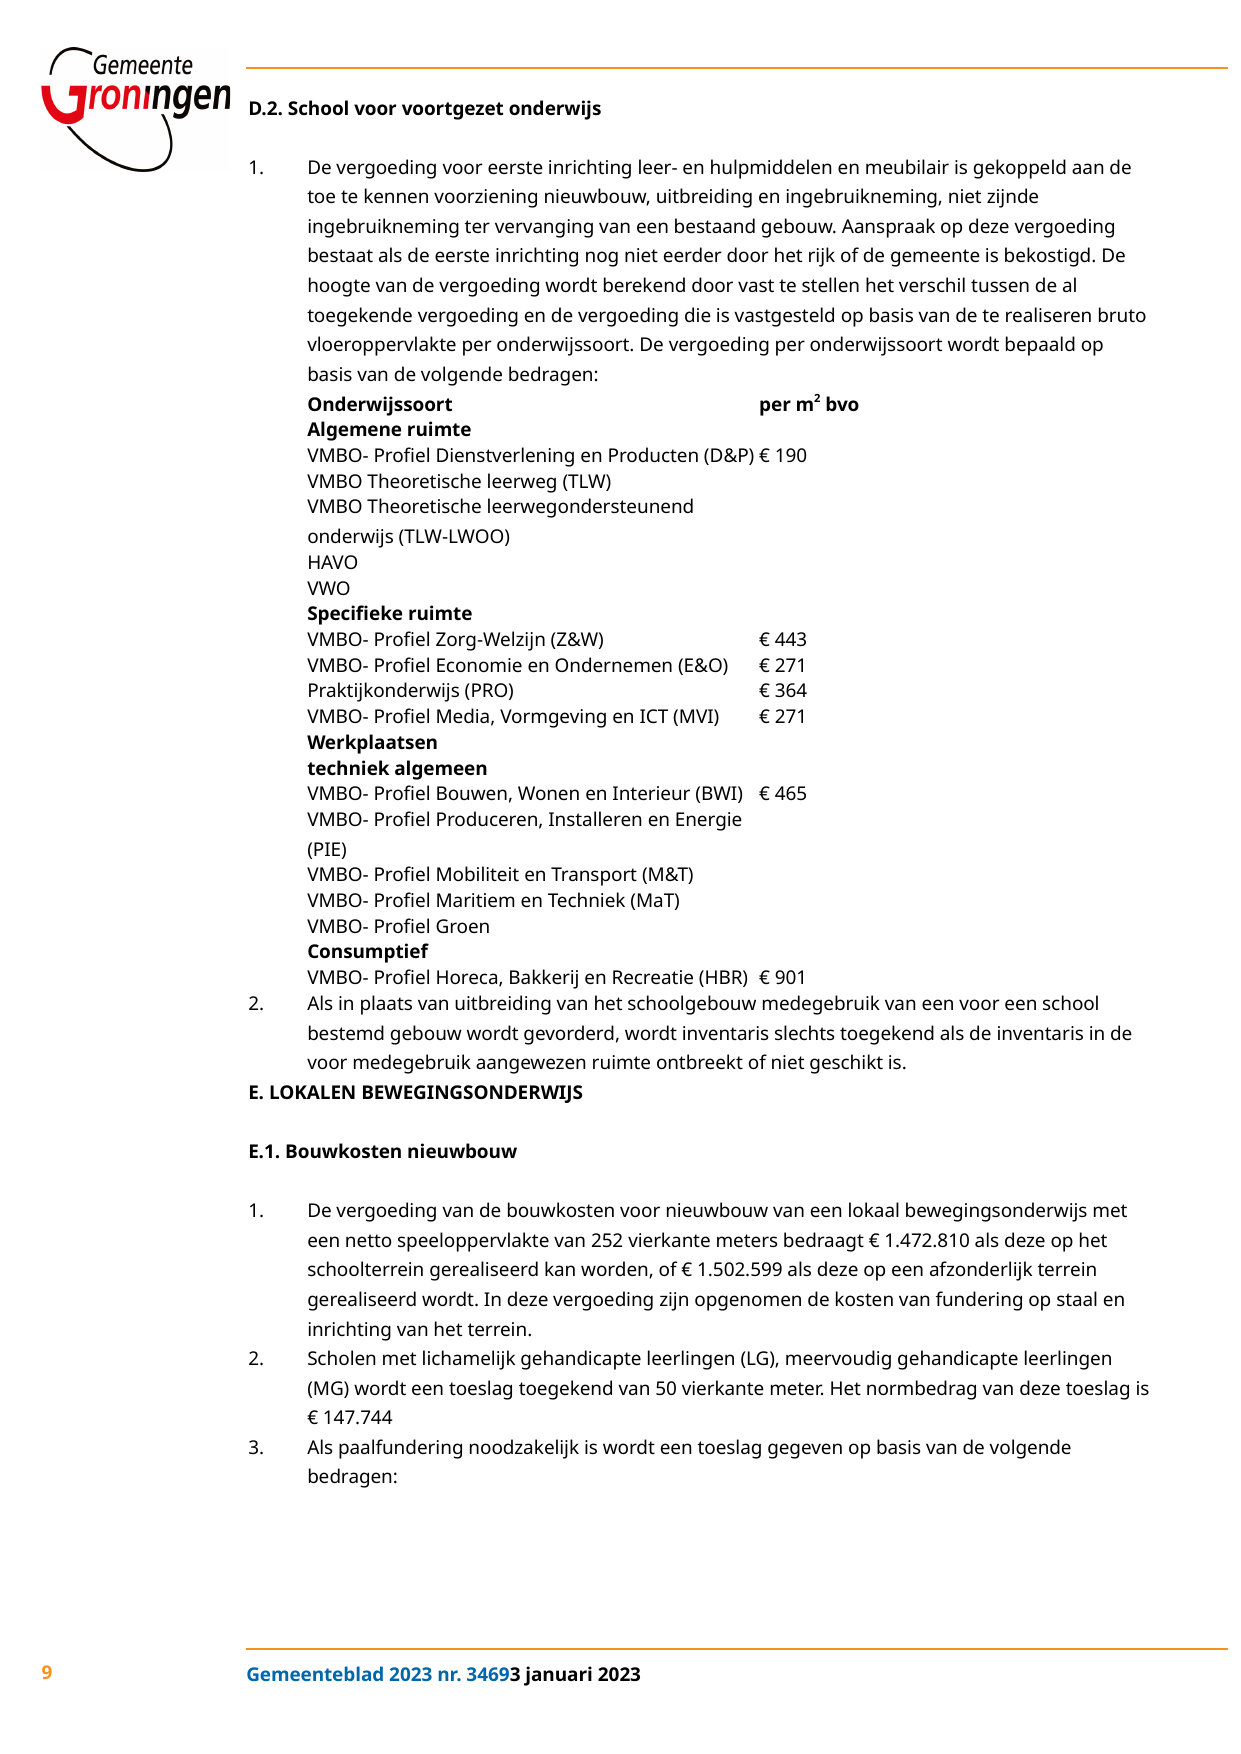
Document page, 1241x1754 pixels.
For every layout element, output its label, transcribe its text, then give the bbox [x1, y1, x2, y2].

table_cell VMBO Theoretische leerweg (TLW) [307, 468, 759, 494]
table_cell VMBO- Profiel Dienstverlening en Producten (D&P) [307, 442, 759, 468]
table_cell € 901 [759, 965, 1211, 990]
table_cell Werkplaatsen [307, 729, 1211, 755]
picture [41, 47, 231, 172]
table_cell Algemene ruimte [307, 416, 1211, 442]
table_cell € 271 [759, 703, 1211, 729]
table_header Onderwijssoort [307, 391, 759, 416]
table_cell Specifieke ruimte [307, 600, 1211, 626]
list De vergoeding van de bouwkosten voor nieuwbouw van een lokaal bewegingsonderwijs met een netto speeloppervlakte van 252 vierkante meters bedraagt € 1.472.810 als deze op het schoolterrein gerealiseerd kan worden, of € 1.502.599 als deze op een afzonderlijk terrein gerealiseerd wordt. In deze vergoeding zijn opgenomen de kosten van fundering op staal en inrichting van het terrein. [248, 1197, 1152, 1341]
table_cell Consumptief [307, 939, 1211, 964]
table_cell Praktijkonderwijs (PRO) [307, 678, 759, 703]
table_cell € 190 [759, 442, 1211, 600]
table_cell VMBO- Profiel Media, Vormgeving en ICT (MVI) [307, 703, 759, 729]
list De vergoeding voor eerste inrichting leer- en hulpmiddelen en meubilair is gekoppeld aan de toe te kennen voorziening nieuwbouw, uitbreiding en ingebruikneming, niet zijnde ingebruikneming ter vervanging van een bestaand gebouw. Aanspraak op deze vergoeding bestaat als de eerste inrichting nog niet eerder door het rijk of de gemeente is bekostigd. De hoogte van de vergoeding wordt berekend door vast te stellen het verschil tussen de al toegekende vergoeding en de vergoeding die is vastgesteld op basis van de te realiseren bruto vloeroppervlakte per onderwijssoort. De vergoeding per onderwijssoort wordt bepaald op basis van de volgende bedragen: [248, 154, 1152, 387]
table_cell VMBO Theoretische leerwegondersteunend onderwijs (TLW-LWOO) [307, 494, 759, 549]
table_cell HAVO [307, 549, 759, 575]
table_cell VMBO- Profiel Bouwen, Wonen en Interieur (BWI) [307, 781, 759, 806]
table_cell € 465 [759, 781, 1211, 939]
table_cell VMBO- Profiel Zorg-Welzijn (Z&W) [307, 626, 759, 652]
table_cell VWO [307, 575, 759, 600]
table_cell VMBO- Profiel Mobiliteit en Transport (M&T) [307, 862, 759, 887]
text E. LOKALEN BEWEGINGSONDERWIJS [248, 1079, 1152, 1105]
table_cell VMBO- Profiel Horeca, Bakkerij en Recreatie (HBR) [307, 965, 759, 990]
table_cell VMBO- Profiel Economie en Ondernemen (E&O) [307, 652, 759, 678]
table_cell VMBO- Profiel Groen [307, 913, 759, 939]
list Als in plaats van uitbreiding van het schoolgebouw medegebruik van een voor een school bestemd gebouw wordt gevorderd, wordt inventaris slechts toegekend als de inventaris in de voor medegebruik aangewezen ruimte ontbreekt of niet geschikt is. [248, 990, 1152, 1075]
table_cell techniek algemeen [307, 755, 1211, 781]
list Scholen met lichamelijk gehandicapte leerlingen (LG), meervoudig gehandicapte leerlingen (MG) wordt een toeslag toegekend van 50 vierkante meter. Het normbedrag van deze toeslag is € 147.744 [248, 1345, 1152, 1430]
table_cell € 443 [759, 626, 1211, 652]
table_cell € 364 [759, 678, 1211, 703]
list Als paalfundering noodzakelijk is wordt een toeslag gegeven op basis van de volgende bedragen: [248, 1434, 1152, 1489]
table_header per m2 bvo [759, 391, 1211, 416]
table_cell € 271 [759, 652, 1211, 678]
table_cell VMBO- Profiel Maritiem en Techniek (MaT) [307, 887, 759, 913]
text E.1. Bouwkosten nieuwbouw [248, 1138, 1152, 1164]
table_cell VMBO- Profiel Produceren, Installeren en Energie (PIE) [307, 806, 759, 862]
text D.2. School voor voortgezet onderwijs [248, 95, 1152, 121]
